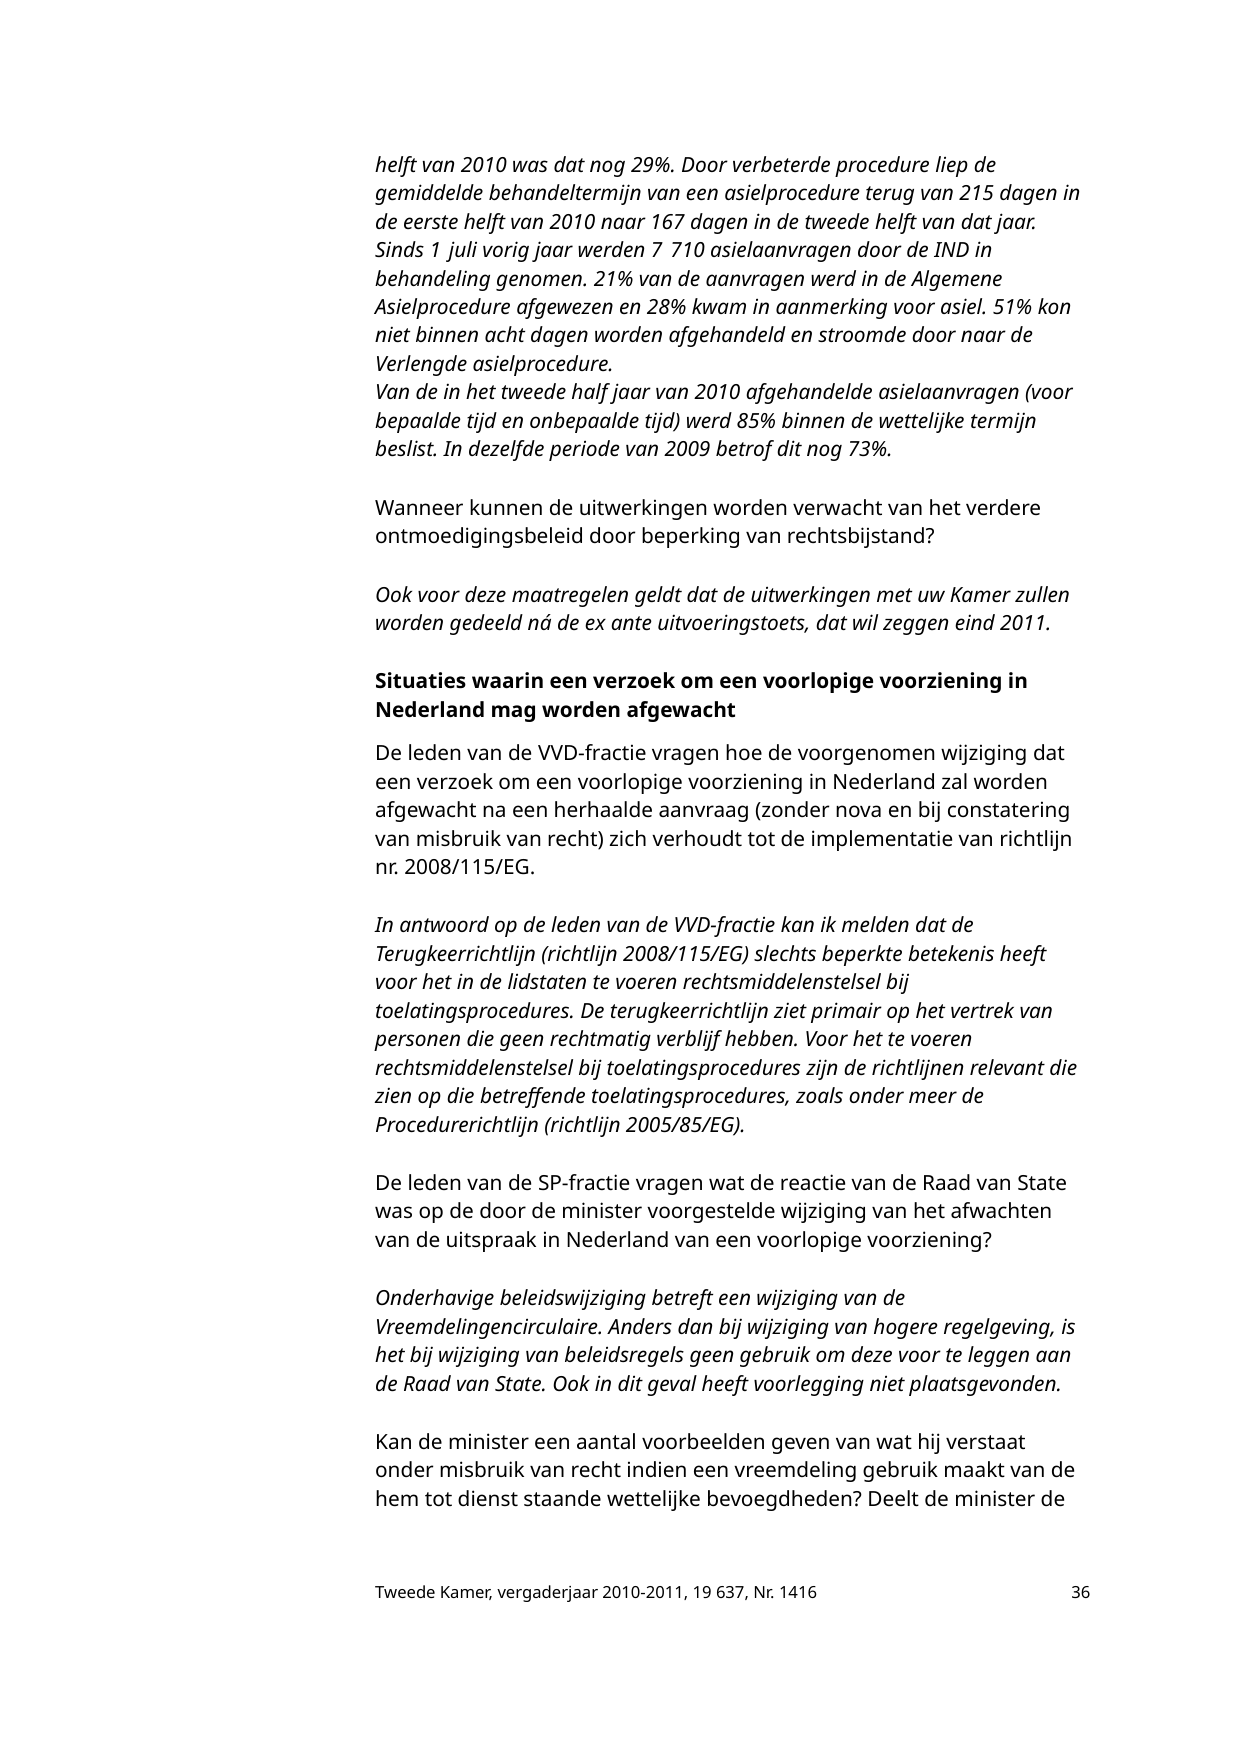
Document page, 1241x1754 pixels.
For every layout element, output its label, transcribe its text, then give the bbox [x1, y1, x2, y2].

text helft van 2010 was dat nog 29%. Door verbeterde procedure liep de gemiddelde behandeltermijn van een asielprocedure terug van 215 dagen in de eerste helft van 2010 naar 167 dagen in de tweede helft van dat jaar. [375, 150, 1090, 235]
text In antwoord op de leden van de VVD-fractie kan ik melden dat de Terugkeerrichtlijn (richtlijn 2008/115/EG) slechts beperkte betekenis heeft voor het in de lidstaten te voeren rechtsmiddelenstelsel bij toelatingsprocedures. De terugkeerrichtlijn ziet primair op het vertrek van personen die geen rechtmatig verblijf hebben. Voor het te voeren rechtsmiddelenstelsel bij toelatingsprocedures zijn de richtlijnen relevant die zien op die betreffende toelatingsprocedures, zoals onder meer de Procedurerichtlijn (richtlijn 2005/85/EG). [375, 911, 1090, 1138]
text Wanneer kunnen de uitwerkingen worden verwacht van het verdere ontmoedigingsbeleid door beperking van rechtsbijstand? [375, 493, 1090, 550]
text De leden van de VVD-fractie vragen hoe de voorgenomen wijziging dat een verzoek om een voorlopige voorziening in Nederland zal worden afgewacht na een herhaalde aanvraag (zonder nova en bij constatering van misbruik van recht) zich verhoudt tot de implementatie van richtlijn nr. 2008/115/EG. [375, 738, 1090, 881]
text Kan de minister een aantal voorbeelden geven van wat hij verstaat onder misbruik van recht indien een vreemdeling gebruik maakt van de hem tot dienst staande wettelijke bevoegdheden? Deelt de minister de [375, 1427, 1090, 1512]
text Ook voor deze maatregelen geldt dat de uitwerkingen met uw Kamer zullen worden gedeeld ná de ex ante uitvoeringstoets, dat wil zeggen eind 2011. [375, 580, 1090, 637]
text Situaties waarin een verzoek om een voorlopige voorziening in Nederland mag worden afgewacht [375, 667, 1090, 723]
text Sinds 1 juli vorig jaar werden 7 710 asielaanvragen door de IND in behandeling genomen. 21% van de aanvragen werd in de Algemene Asielprocedure afgewezen en 28% kwam in aanmerking voor asiel. 51% kon niet binnen acht dagen worden afgehandeld en stroomde door naar de Verlengde asielprocedure. [375, 235, 1090, 377]
text De leden van de SP-fractie vragen wat de reactie van de Raad van State was op de door de minister voorgestelde wijziging van het afwachten van de uitspraak in Nederland van een voorlopige voorziening? [375, 1168, 1090, 1253]
text Onderhavige beleidswijziging betreft een wijziging van de Vreemdelingencirculaire. Anders dan bij wijziging van hogere regelgeving, is het bij wijziging van beleidsregels geen gebruik om deze voor te leggen aan de Raad van State. Ook in dit geval heeft voorlegging niet plaatsgevonden. [375, 1283, 1090, 1397]
text Van de in het tweede half jaar van 2010 afgehandelde asielaanvragen (voor bepaalde tijd en onbepaalde tijd) werd 85% binnen de wettelijke termijn beslist. In dezelfde periode van 2009 betrof dit nog 73%. [375, 377, 1090, 463]
